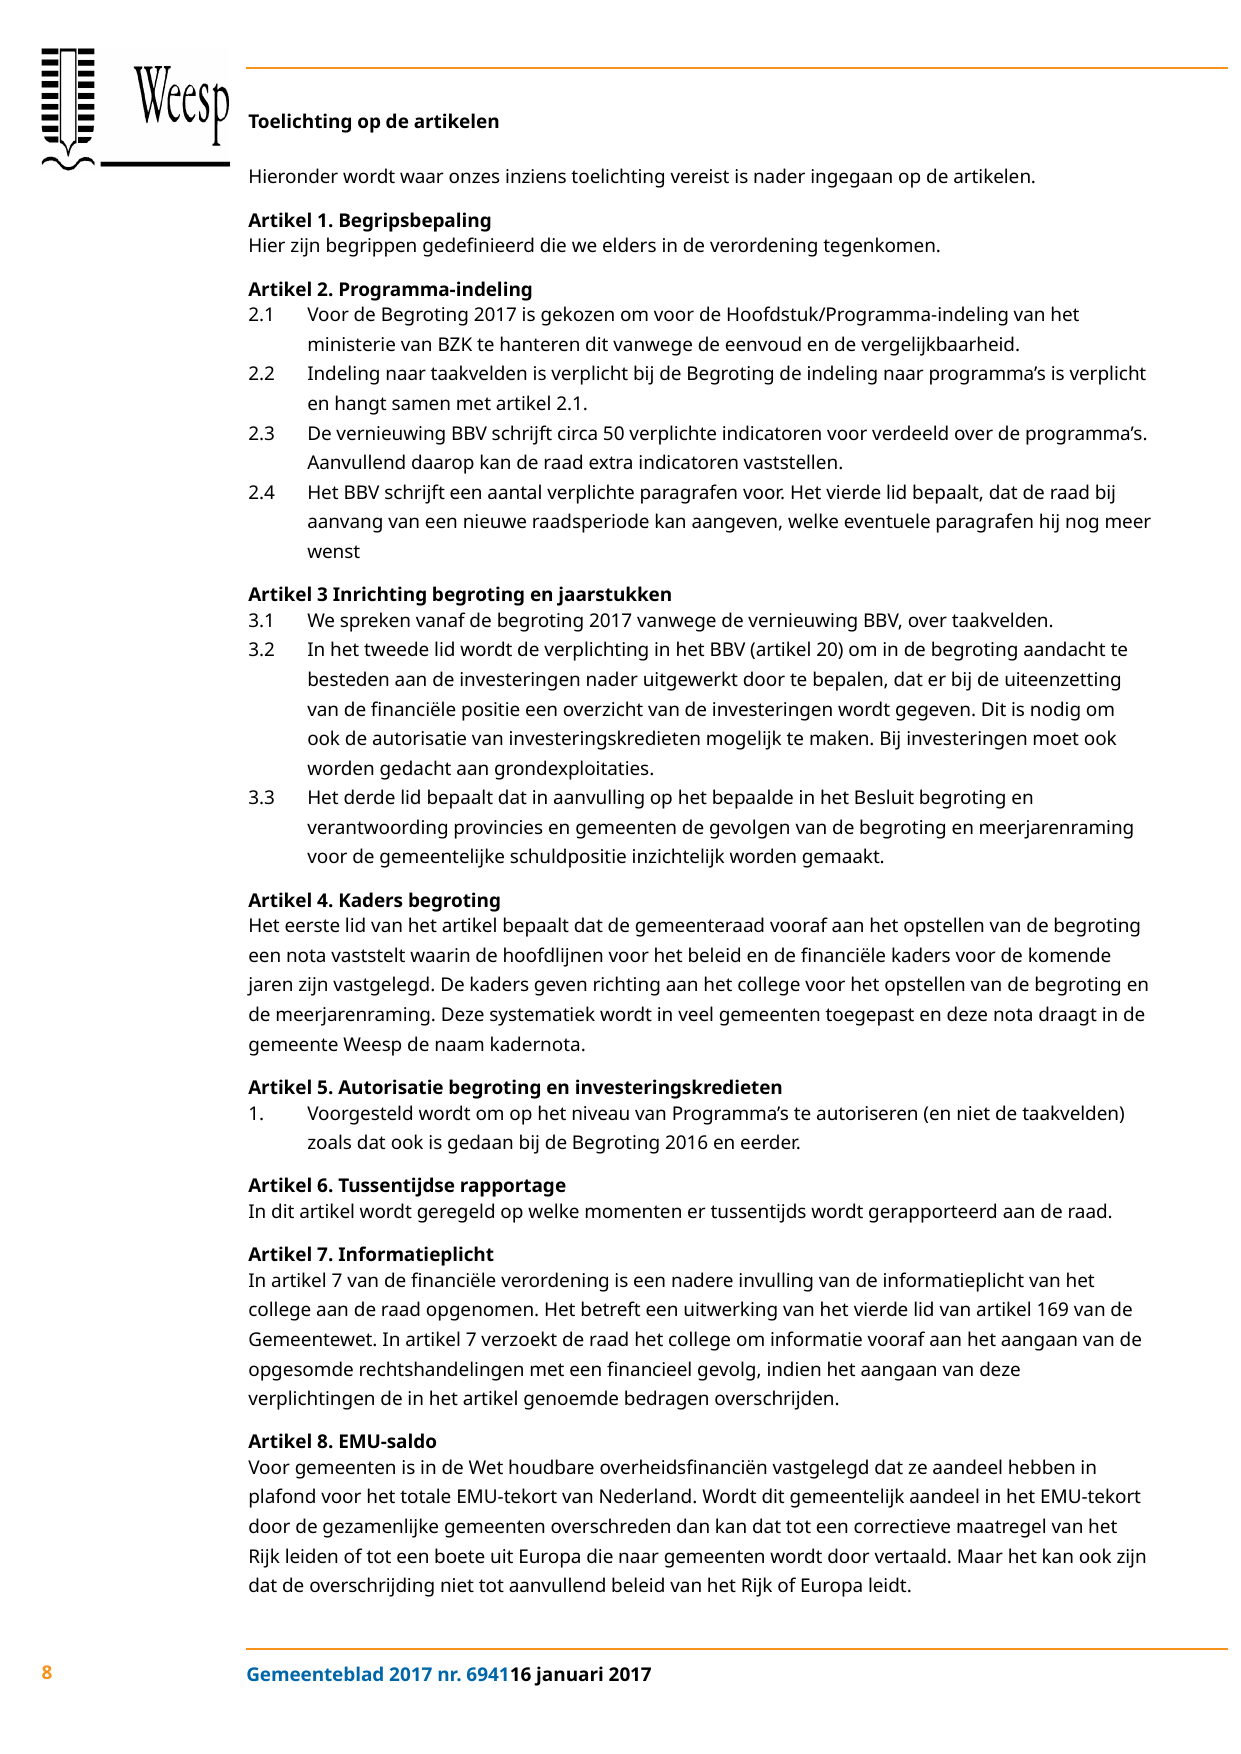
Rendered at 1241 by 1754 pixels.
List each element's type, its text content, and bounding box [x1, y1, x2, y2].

list We spreken vanaf de begroting 2017 vanwege de vernieuwing BBV, over taakvelden. [248, 607, 1152, 633]
picture [41, 47, 231, 172]
text Artikel 8. EMU-saldo [248, 1428, 1152, 1454]
list In het tweede lid wordt de verplichting in het BBV (artikel 20) om in de begroting aandacht te besteden aan de investeringen nader uitgewerkt door te bepalen, dat er bij de uiteenzetting van de financiële positie een overzicht van de investeringen wordt gegeven. Dit is nodig om ook de autorisatie van investeringskredieten mogelijk te maken. Bij investeringen moet ook worden gedacht aan grondexploitaties. [248, 637, 1152, 781]
text Artikel 6. Tussentijdse rapportage [248, 1172, 1152, 1198]
text Voor gemeenten is in de Wet houdbare overheidsfinanciën vastgelegd dat ze aandeel hebben in plafond voor het totale EMU-tekort van Nederland. Wordt dit gemeentelijk aandeel in het EMU-tekort door de gezamenlijke gemeenten overschreden dan kan dat tot een correctieve maatregel van het Rijk leiden of tot een boete uit Europa die naar gemeenten wordt door vertaald. Maar het kan ook zijn dat de overschrijding niet tot aanvullend beleid van het Rijk of Europa leidt. [248, 1454, 1152, 1598]
list De vernieuwing BBV schrijft circa 50 verplichte indicatoren voor verdeeld over de programma’s. Aanvullend daarop kan de raad extra indicatoren vaststellen. [248, 420, 1152, 475]
text Het eerste lid van het artikel bepaalt dat de gemeenteraad vooraf aan het opstellen van de begroting een nota vaststelt waarin de hoofdlijnen voor het beleid en de financiële kaders voor de komende jaren zijn vastgelegd. De kaders geven richting aan het college voor het opstellen van de begroting en de meerjarenraming. Deze systematiek wordt in veel gemeenten toegepast en deze nota draagt in de gemeente Weesp de naam kadernota. [248, 912, 1152, 1057]
list Indeling naar taakvelden is verplicht bij de Begroting de indeling naar programma’s is verplicht en hangt samen met artikel 2.1. [248, 361, 1152, 416]
text Hier zijn begrippen gedefinieerd die we elders in de verordening tegenkomen. [248, 233, 1152, 258]
text Hieronder wordt waar onzes inziens toelichting vereist is nader ingegaan op de artikelen. [248, 164, 1152, 189]
list Voorgesteld wordt om op het niveau van Programma’s te autoriseren (en niet de taakvelden) zoals dat ook is gedaan bij de Begroting 2016 en eerder. [248, 1100, 1152, 1155]
text Artikel 7. Informatieplicht [248, 1241, 1152, 1267]
text Toelichting op de artikelen [248, 108, 1152, 134]
list Het BBV schrijft een aantal verplichte paragrafen voor. Het vierde lid bepaalt, dat de raad bij aanvang van een nieuwe raadsperiode kan aangeven, welke eventuele paragrafen hij nog meer wenst [248, 479, 1152, 564]
text In artikel 7 van de financiële verordening is een nadere invulling van de informatieplicht van het college aan de raad opgenomen. Het betreft een uitwerking van het vierde lid van artikel 169 van de Gemeentewet. In artikel 7 verzoekt de raad het college om informatie vooraf aan het aangaan van de opgesomde rechtshandelingen met een financieel gevolg, indien het aangaan van deze verplichtingen de in het artikel genoemde bedragen overschrijden. [248, 1267, 1152, 1411]
list Het derde lid bepaalt dat in aanvulling op het bepaalde in het Besluit begroting en verantwoording provincies en gemeenten de gevolgen van de begroting en meerjarenraming voor de gemeentelijke schuldpositie inzichtelijk worden gemaakt. [248, 784, 1152, 869]
text Artikel 5. Autorisatie begroting en investeringskredieten [248, 1074, 1152, 1100]
list Voor de Begroting 2017 is gekozen om voor de Hoofdstuk/Programma-indeling van het ministerie van BZK te hanteren dit vanwege de eenvoud en de vergelijkbaarheid. [248, 301, 1152, 357]
text Artikel 4. Kaders begroting [248, 887, 1152, 912]
text Artikel 3 Inrichting begroting en jaarstukken [248, 581, 1152, 607]
text Artikel 1. Begripsbepaling [248, 207, 1152, 233]
text In dit artikel wordt geregeld op welke momenten er tussentijds wordt gerapporteerd aan de raad. [248, 1198, 1152, 1224]
text Artikel 2. Programma-indeling [248, 276, 1152, 301]
